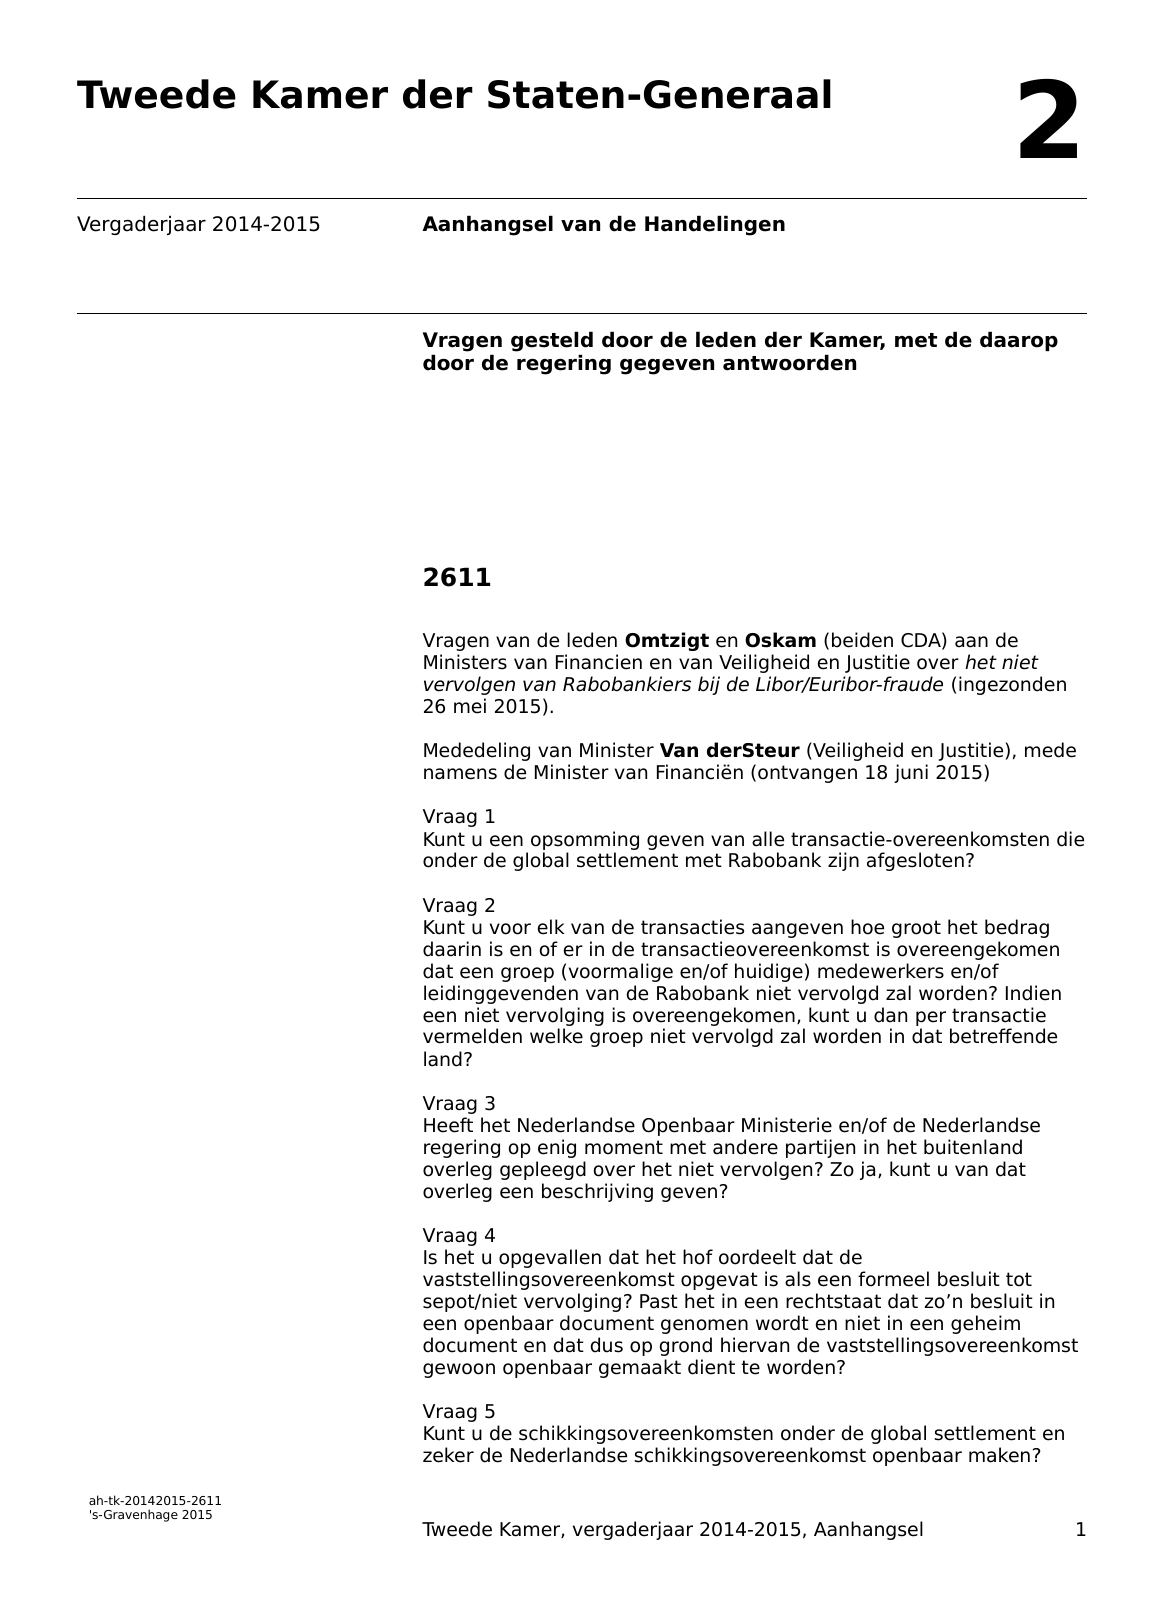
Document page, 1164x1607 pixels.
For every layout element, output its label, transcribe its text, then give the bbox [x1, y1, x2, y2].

text Vraag 1 [422, 806, 1087, 828]
text Vragen van de leden Omtzigt en Oskam (beiden CDA) aan de Ministers van Financien en van Veiligheid en Justitie over het niet vervolgen van Rabobankiers bij de Libor/Euribor-fraude (ingezonden 26 mei 2015). [422, 630, 1087, 718]
table_cell [77, 314, 422, 375]
text 2611 [422, 563, 1087, 592]
table_header Tweede Kamer der Staten-Generaal [77, 59, 886, 198]
text ah-tk-20142015-2611 [88, 1494, 323, 1508]
text Vraag 4 [422, 1225, 1087, 1247]
text Vraag 5 [422, 1401, 1087, 1423]
text Vraag 2 [422, 894, 1087, 917]
table_cell Vragen gesteld door de leden der Kamer, met de daarop door de regering gegeven antwoorden [422, 314, 1087, 375]
text Is het u opgevallen dat het hof oordeelt dat de vaststellingsovereenkomst opgevat is als een formeel besluit tot sepot/niet vervolging? Past het in een rechtstaat dat zo’n besluit in een openbaar document genomen wordt en niet in een geheim document en dat dus op grond hiervan de vaststellingsovereenkomst gewoon openbaar gemaakt dient te worden? [422, 1247, 1087, 1378]
text Kunt u de schikkingsovereenkomsten onder de global settlement en zeker de Nederlandse schikkingsovereenkomst openbaar maken? [422, 1423, 1087, 1467]
table_cell Aanhangsel van de Handelingen [422, 199, 1087, 313]
text 's-Gravenhage 2015 [88, 1508, 323, 1522]
table_cell Vergaderjaar 2014-2015 [77, 199, 422, 313]
text Kunt u voor elk van de transacties aangeven hoe groot het bedrag daarin is en of er in de transactieovereenkomst is overeengekomen dat een groep (voormalige en/of huidige) medewerkers en/of leidinggevenden van de Rabobank niet vervolgd zal worden? Indien een niet vervolging is overeengekomen, kunt u dan per transactie vermelden welke groep niet vervolgd zal worden in dat betreffende land? [422, 917, 1087, 1070]
text Heeft het Nederlandse Openbaar Ministerie en/of de Nederlandse regering op enig moment met andere partijen in het buitenland overleg gepleegd over het niet vervolgen? Zo ja, kunt u van dat overleg een beschrijving geven? [422, 1114, 1087, 1202]
text Mededeling van Minister Van derSteur (Veiligheid en Justitie), mede namens de Minister van Financiën (ontvangen 18 juni 2015) [422, 740, 1087, 784]
text Kunt u een opsomming geven van alle transactie-overeenkomsten die onder de global settlement met Rabobank zijn afgesloten? [422, 828, 1087, 872]
table_header 2 [886, 59, 1087, 198]
text Vraag 3 [422, 1093, 1087, 1114]
